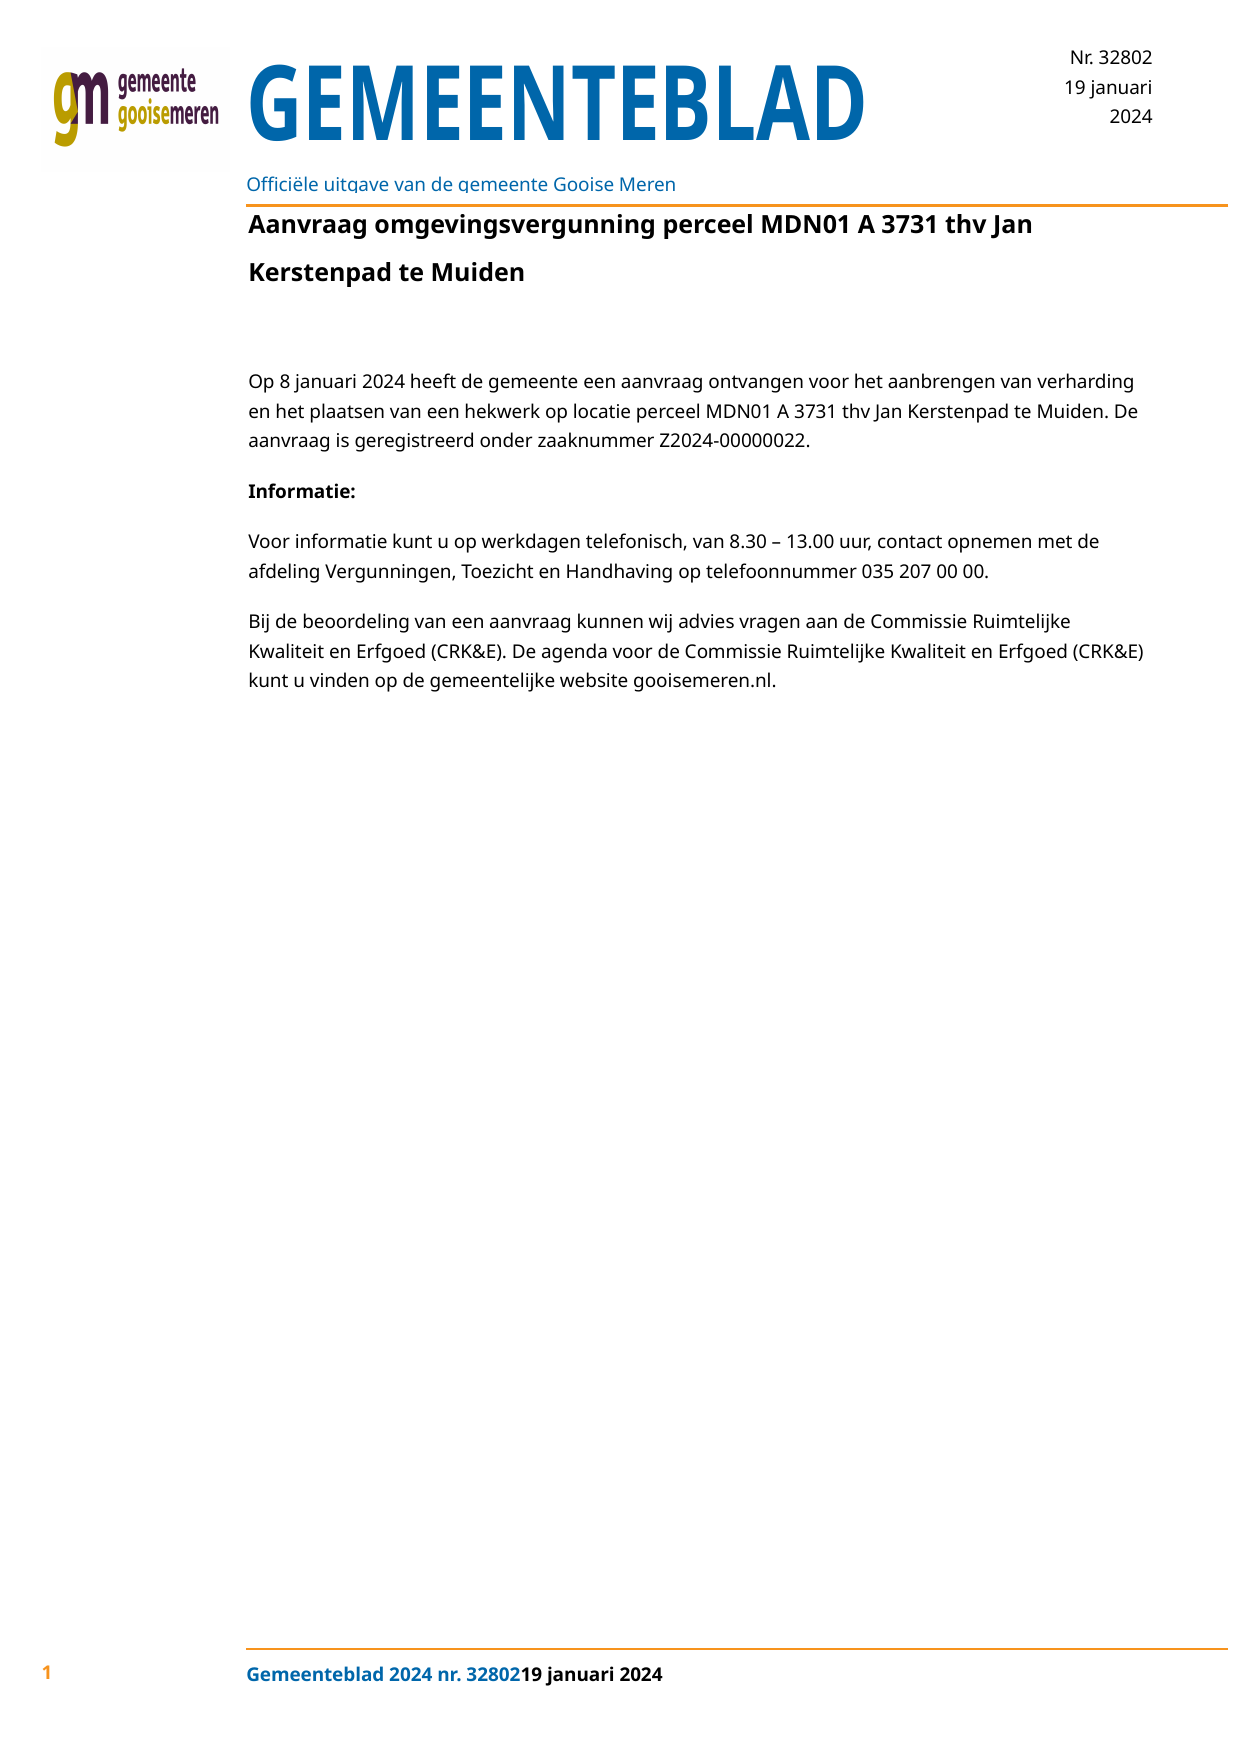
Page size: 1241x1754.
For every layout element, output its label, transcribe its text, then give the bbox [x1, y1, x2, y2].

picture [41, 47, 231, 172]
text Bij de beoordeling van een aanvraag kunnen wij advies vragen aan de Commissie Ruimtelijke Kwaliteit en Erfgoed (CRK&E). De agenda voor de Commissie Ruimtelijke Kwaliteit en Erfgoed (CRK&E) kunt u vinden op de gemeentelijke website gooisemeren.nl. [248, 608, 1152, 693]
text Aanvraag omgevingsvergunning perceel MDN01 A 3731 thv Jan Kerstenpad te Muiden [248, 207, 1152, 288]
text Informatie: [248, 478, 1152, 504]
text Op 8 januari 2024 heeft de gemeente een aanvraag ontvangen voor het aanbrengen van verharding en het plaatsen van een hekwerk op locatie perceel MDN01 A 3731 thv Jan Kerstenpad te Muiden. De aanvraag is geregistreerd onder zaaknummer Z2024-00000022. [248, 368, 1152, 453]
text Voor informatie kunt u op werkdagen telefonisch, van 8.30 – 13.00 uur, contact opnemen met de afdeling Vergunningen, Toezicht en Handhaving op telefoonnummer 035 207 00 00. [248, 528, 1152, 584]
